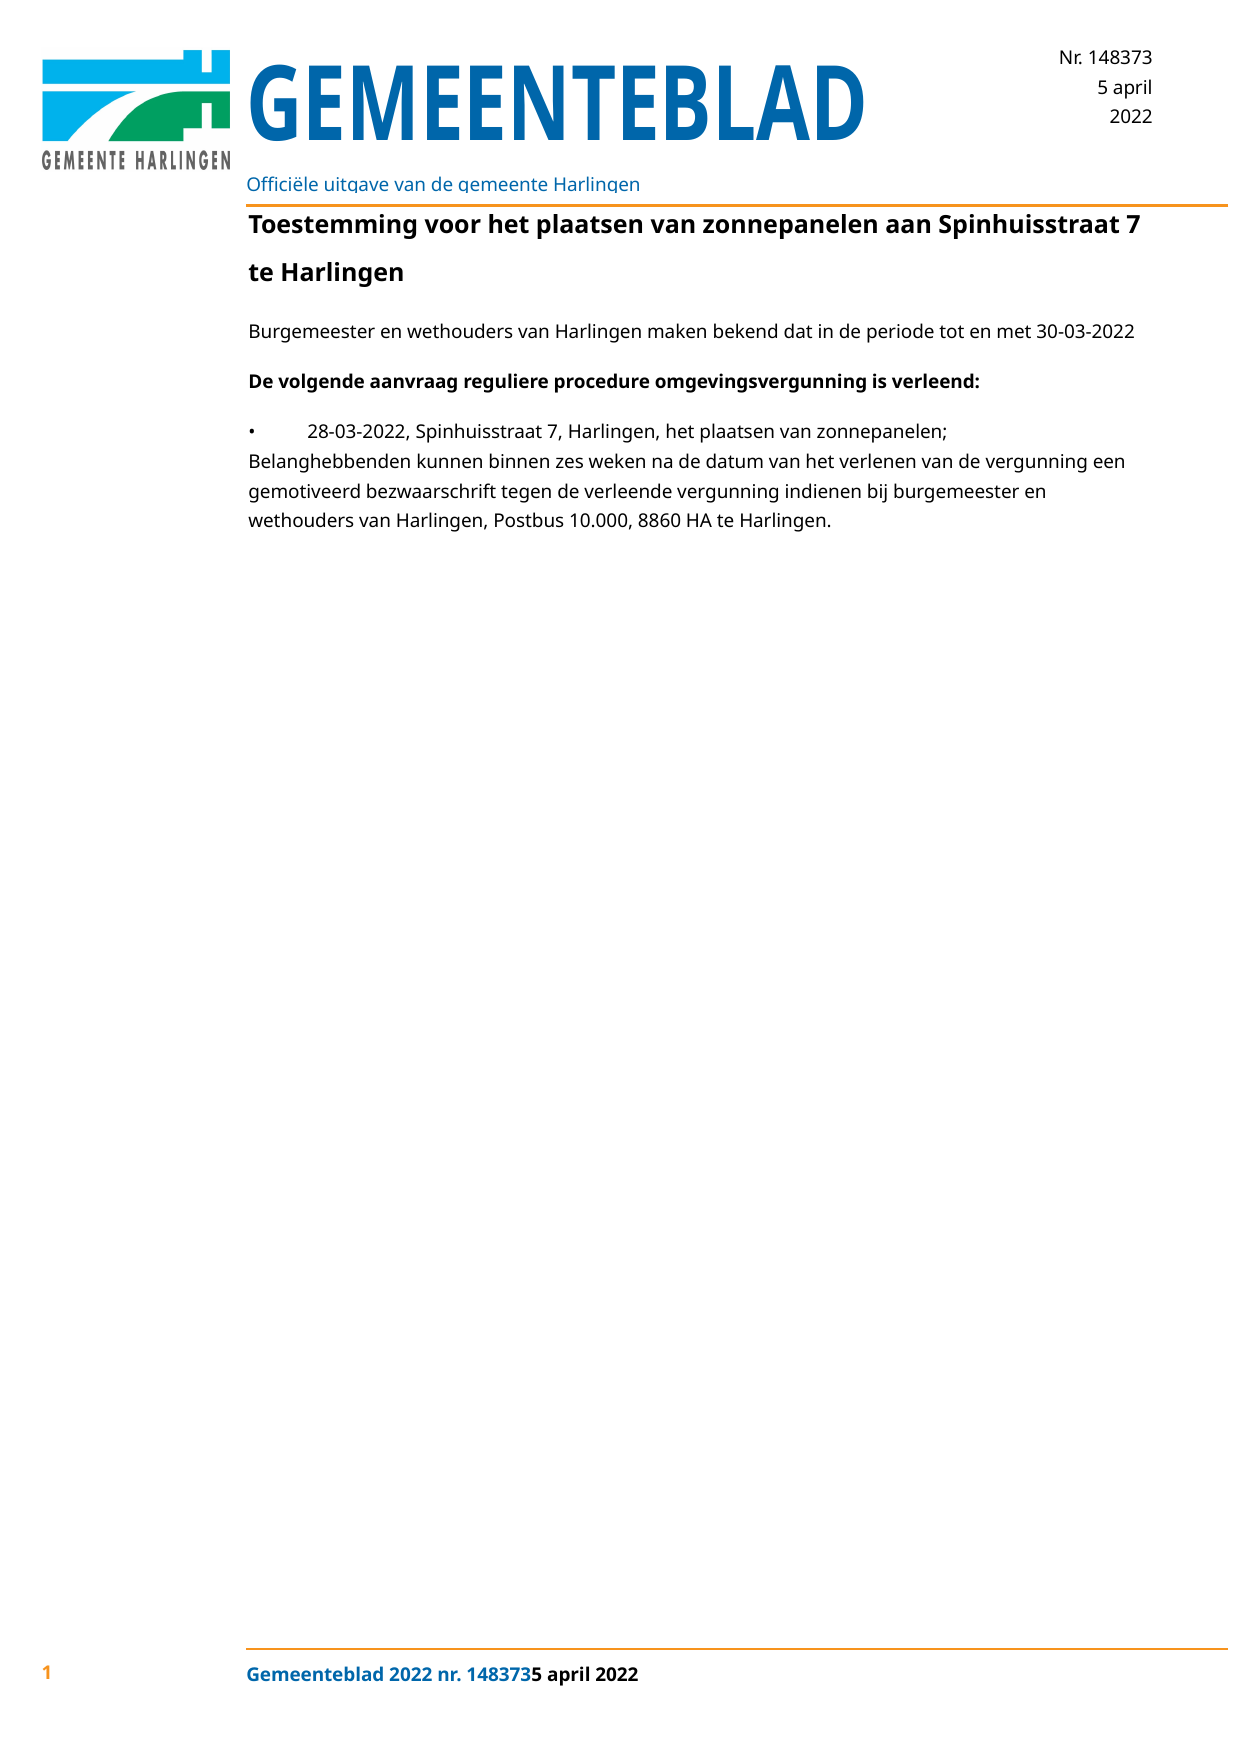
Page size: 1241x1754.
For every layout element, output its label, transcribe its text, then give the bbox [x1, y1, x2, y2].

text Burgemeester en wethouders van Harlingen maken bekend dat in de periode tot en met 30-03-2022 [248, 318, 1152, 344]
text Toestemming voor het plaatsen van zonnepanelen aan Spinhuisstraat 7 te Harlingen [248, 207, 1152, 288]
text De volgende aanvraag reguliere procedure omgevingsvergunning is verleend: [248, 368, 1152, 394]
picture [41, 47, 231, 172]
list 28-03-2022, Spinhuisstraat 7, Harlingen, het plaatsen van zonnepanelen; [248, 419, 1152, 444]
text Belanghebbenden kunnen binnen zes weken na de datum van het verlenen van de vergunning een gemotiveerd bezwaarschrift tegen de verleende vergunning indienen bij burgemeester en wethouders van Harlingen, Postbus 10.000, 8860 HA te Harlingen. [248, 448, 1152, 533]
